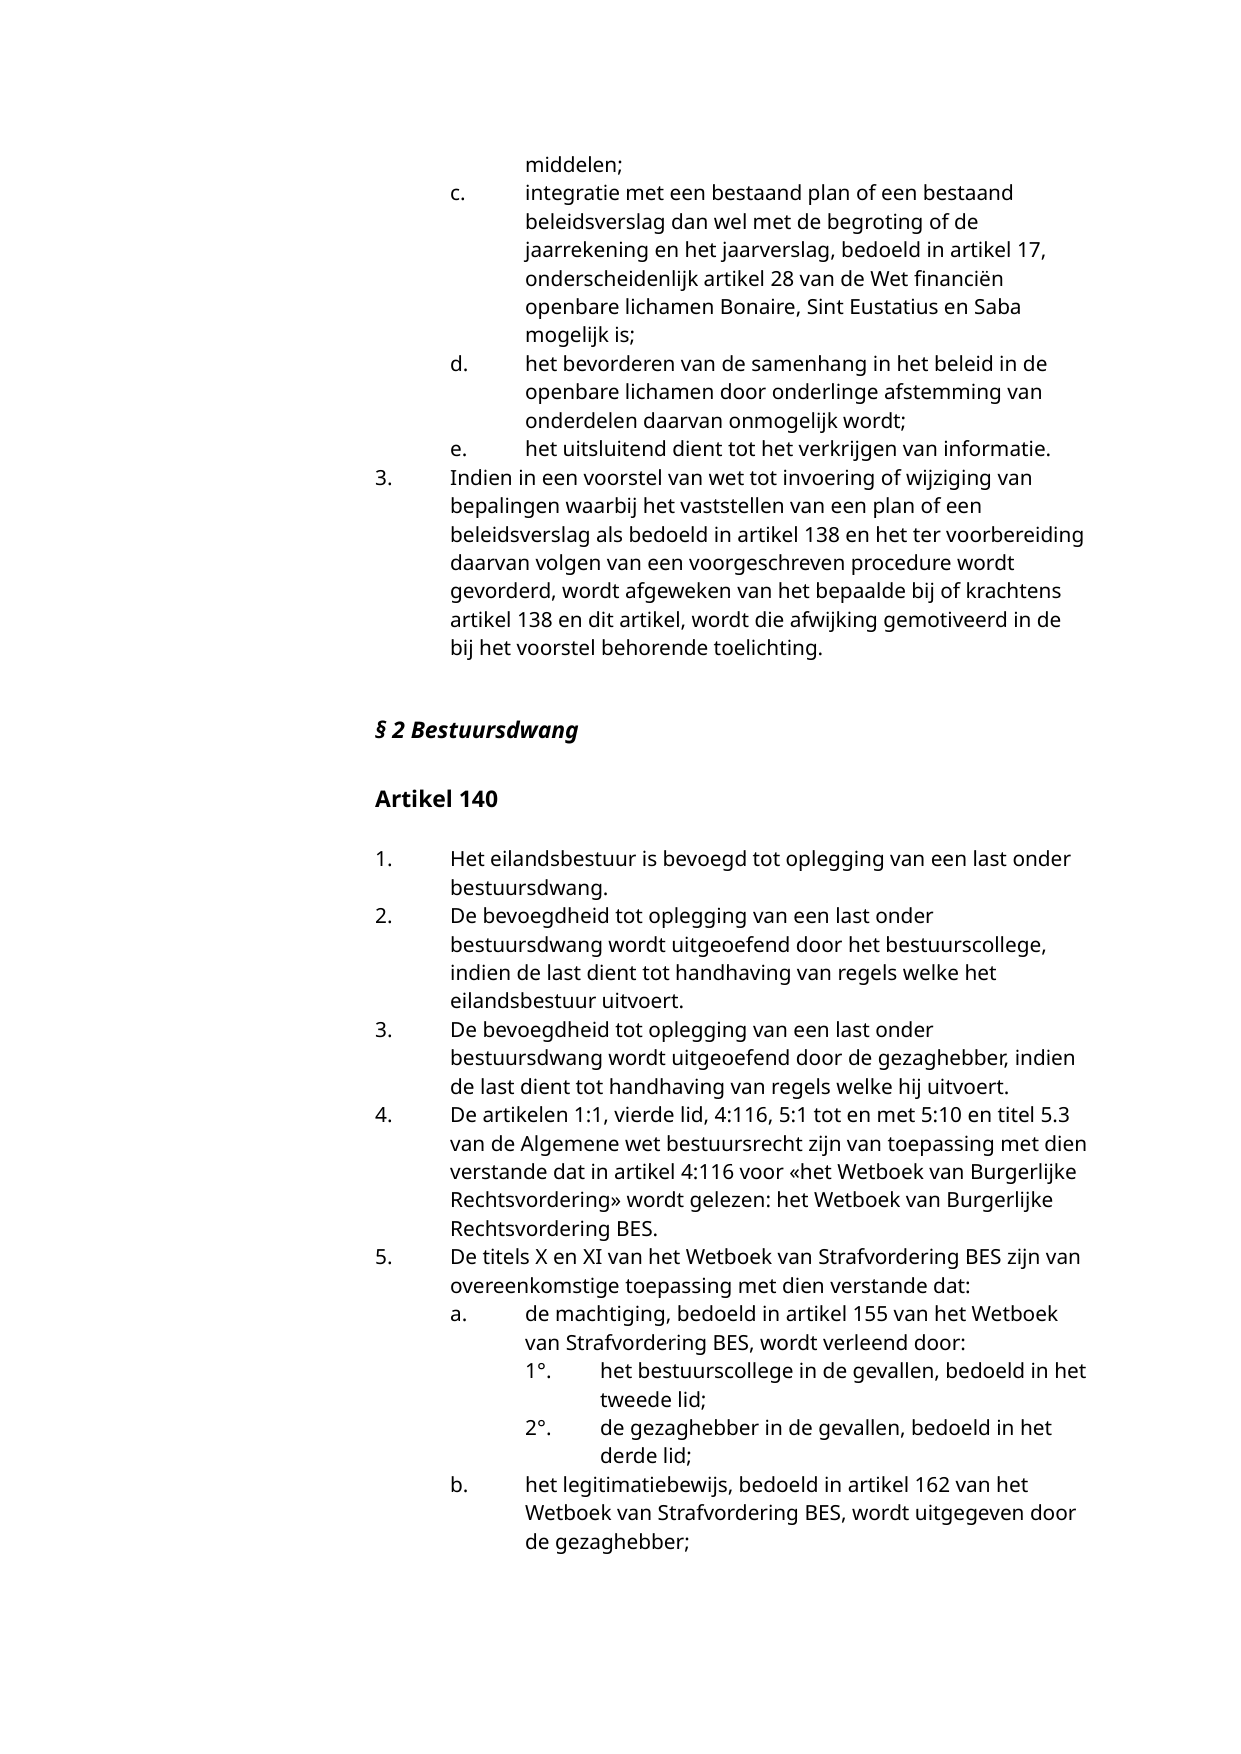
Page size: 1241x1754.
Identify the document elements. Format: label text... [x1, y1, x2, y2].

subtitle Artikel 140 [375, 783, 1090, 814]
list De artikelen 1:1, vierde lid, 4:116, 5:1 tot en met 5:10 en titel 5.3 van de Algemene wet bestuursrecht zijn van toepassing met dien verstande dat in artikel 4:116 voor «het Wetboek van Burgerlijke Rechtsvordering» wordt gelezen: het Wetboek van Burgerlijke Rechtsvordering BES. [375, 1100, 1090, 1242]
list De bevoegdheid tot oplegging van een last onder bestuursdwang wordt uitgeoefend door de gezaghebber, indien de last dient tot handhaving van regels welke hij uitvoert. [375, 1015, 1090, 1100]
list het bestuurscollege in de gevallen, bedoeld in het tweede lid; [525, 1356, 1090, 1413]
list het bevorderen van de samenhang in het beleid in de openbare lichamen door onderlinge afstemming van onderdelen daarvan onmogelijk wordt; [450, 349, 1090, 434]
list Het eilandsbestuur is bevoegd tot oplegging van een last onder bestuursdwang. [375, 844, 1090, 901]
list het legitimatiebewijs, bedoeld in artikel 162 van het Wetboek van Strafvordering BES, wordt uitgegeven door de gezaghebber; [450, 1470, 1090, 1555]
list de machtiging, bedoeld in artikel 155 van het Wetboek van Strafvordering BES, wordt verleend door: [450, 1299, 1090, 1356]
list het uitsluitend dient tot het verkrijgen van informatie. [450, 434, 1090, 463]
subtitle § 2 Bestuursdwang [375, 714, 1090, 746]
list De titels X en XI van het Wetboek van Strafvordering BES zijn van overeenkomstige toepassing met dien verstande dat: [375, 1242, 1090, 1299]
list Indien in een voorstel van wet tot invoering of wijziging van bepalingen waarbij het vaststellen van een plan of een beleidsverslag als bedoeld in artikel 138 en het ter voorbereiding daarvan volgen van een voorgeschreven procedure wordt gevorderd, wordt afgeweken van het bepaalde bij of krachtens artikel 138 en dit artikel, wordt die afwijking gemotiveerd in de bij het voorstel behorende toelichting. [375, 463, 1090, 662]
list integratie met een bestaand plan of een bestaand beleidsverslag dan wel met de begroting of de jaarrekening en het jaarverslag, bedoeld in artikel 17, onderscheidenlijk artikel 28 van de Wet financiën openbare lichamen Bonaire, Sint Eustatius en Saba mogelijk is; [450, 178, 1090, 349]
list middelen; [450, 150, 1090, 178]
list de gezaghebber in de gevallen, bedoeld in het derde lid; [525, 1413, 1090, 1470]
list De bevoegdheid tot oplegging van een last onder bestuursdwang wordt uitgeoefend door het bestuurscollege, indien de last dient tot handhaving van regels welke het eilandsbestuur uitvoert. [375, 901, 1090, 1015]
